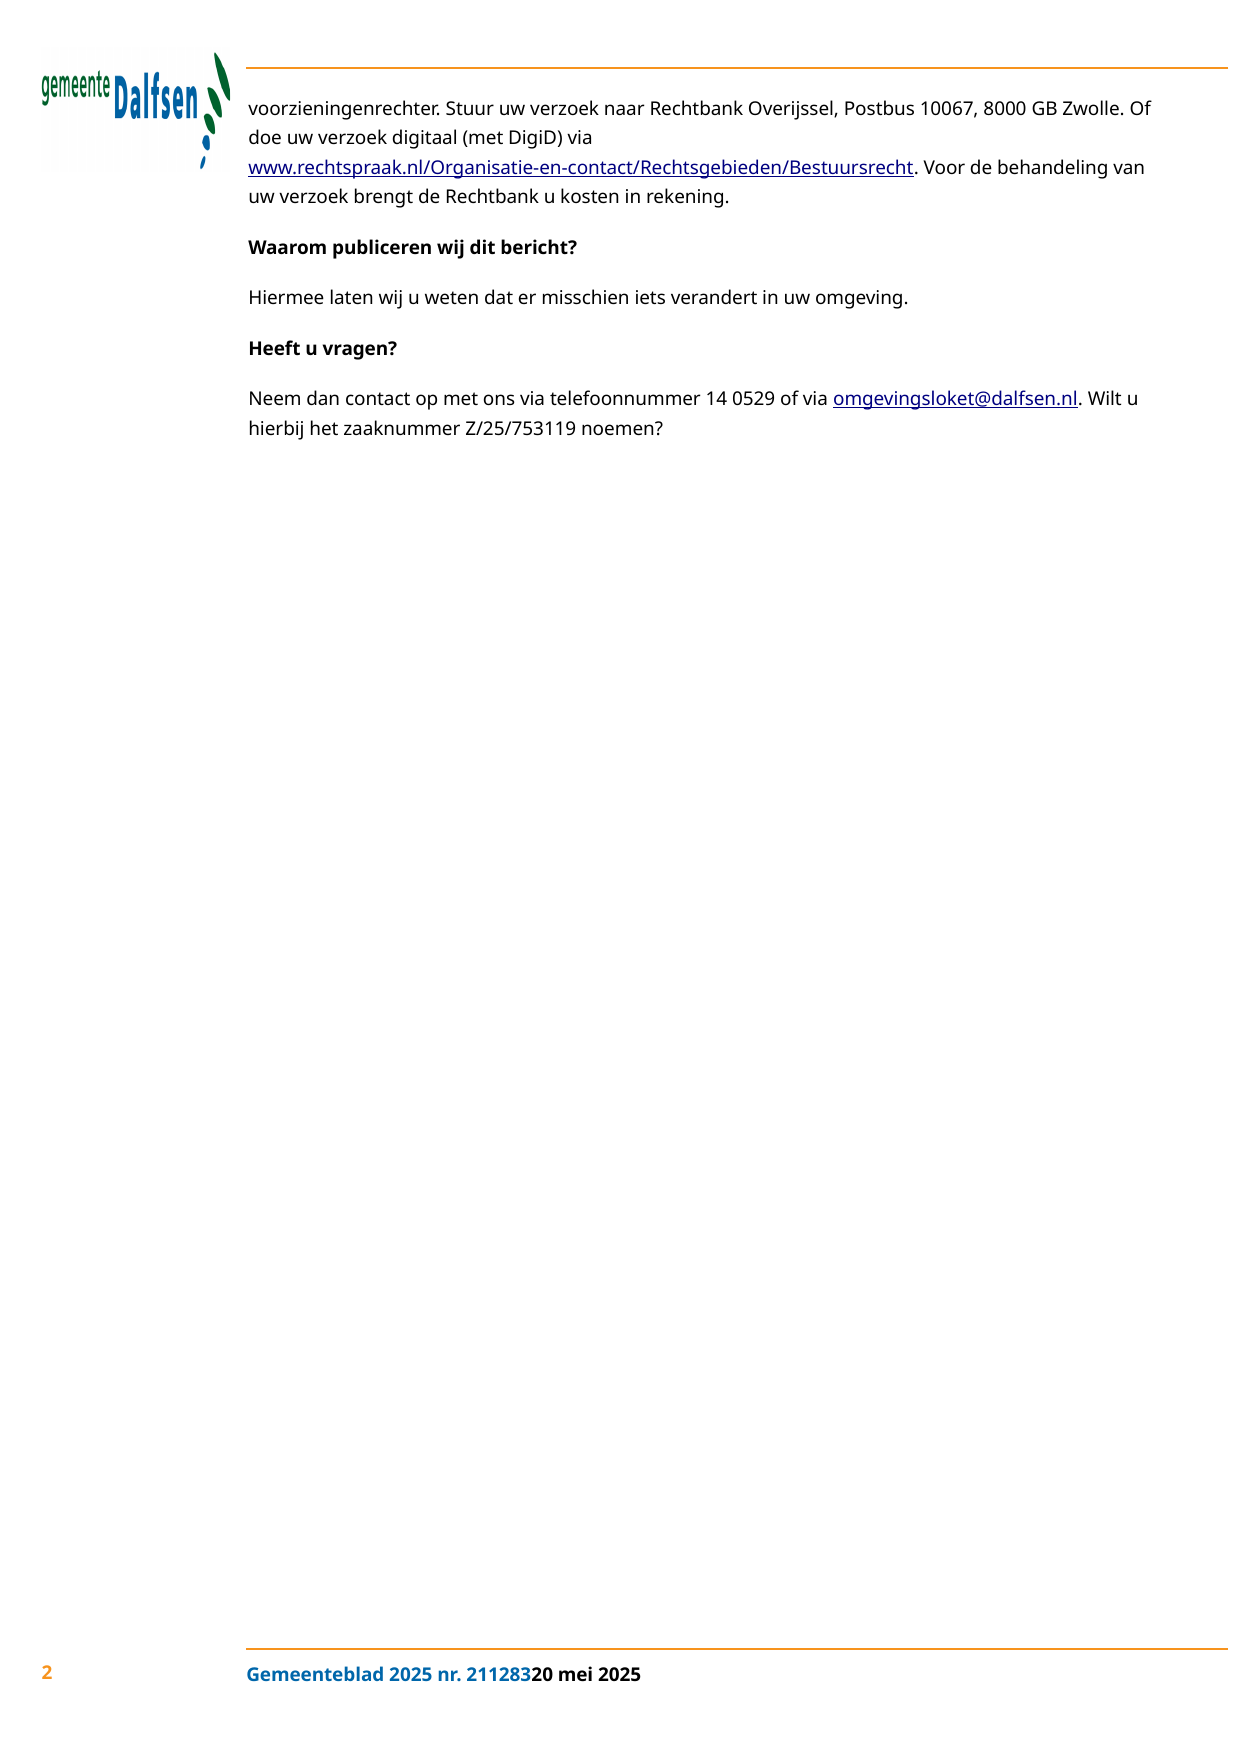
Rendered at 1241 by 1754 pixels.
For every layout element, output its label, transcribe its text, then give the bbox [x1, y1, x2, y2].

text voorzieningenrechter. Stuur uw verzoek naar Rechtbank Overijssel, Postbus 10067, 8000 GB Zwolle. Of doe uw verzoek digitaal (met DigiD) via www.rechtspraak.nl/Organisatie-en-contact/Rechtsgebieden/Bestuursrecht. Voor de behandeling van uw verzoek brengt de Rechtbank u kosten in rekening. [248, 95, 1152, 209]
picture [41, 47, 231, 172]
text Waarom publiceren wij dit bericht? [248, 234, 1152, 260]
text Neem dan contact op met ons via telefoonnummer 14 0529 of via omgevingsloket@dalfsen.nl. Wilt u hierbij het zaaknummer Z/25/753119 noemen? [248, 385, 1152, 441]
text Heeft u vragen? [248, 335, 1152, 361]
text Hiermee laten wij u weten dat er misschien iets verandert in uw omgeving. [248, 284, 1152, 310]
